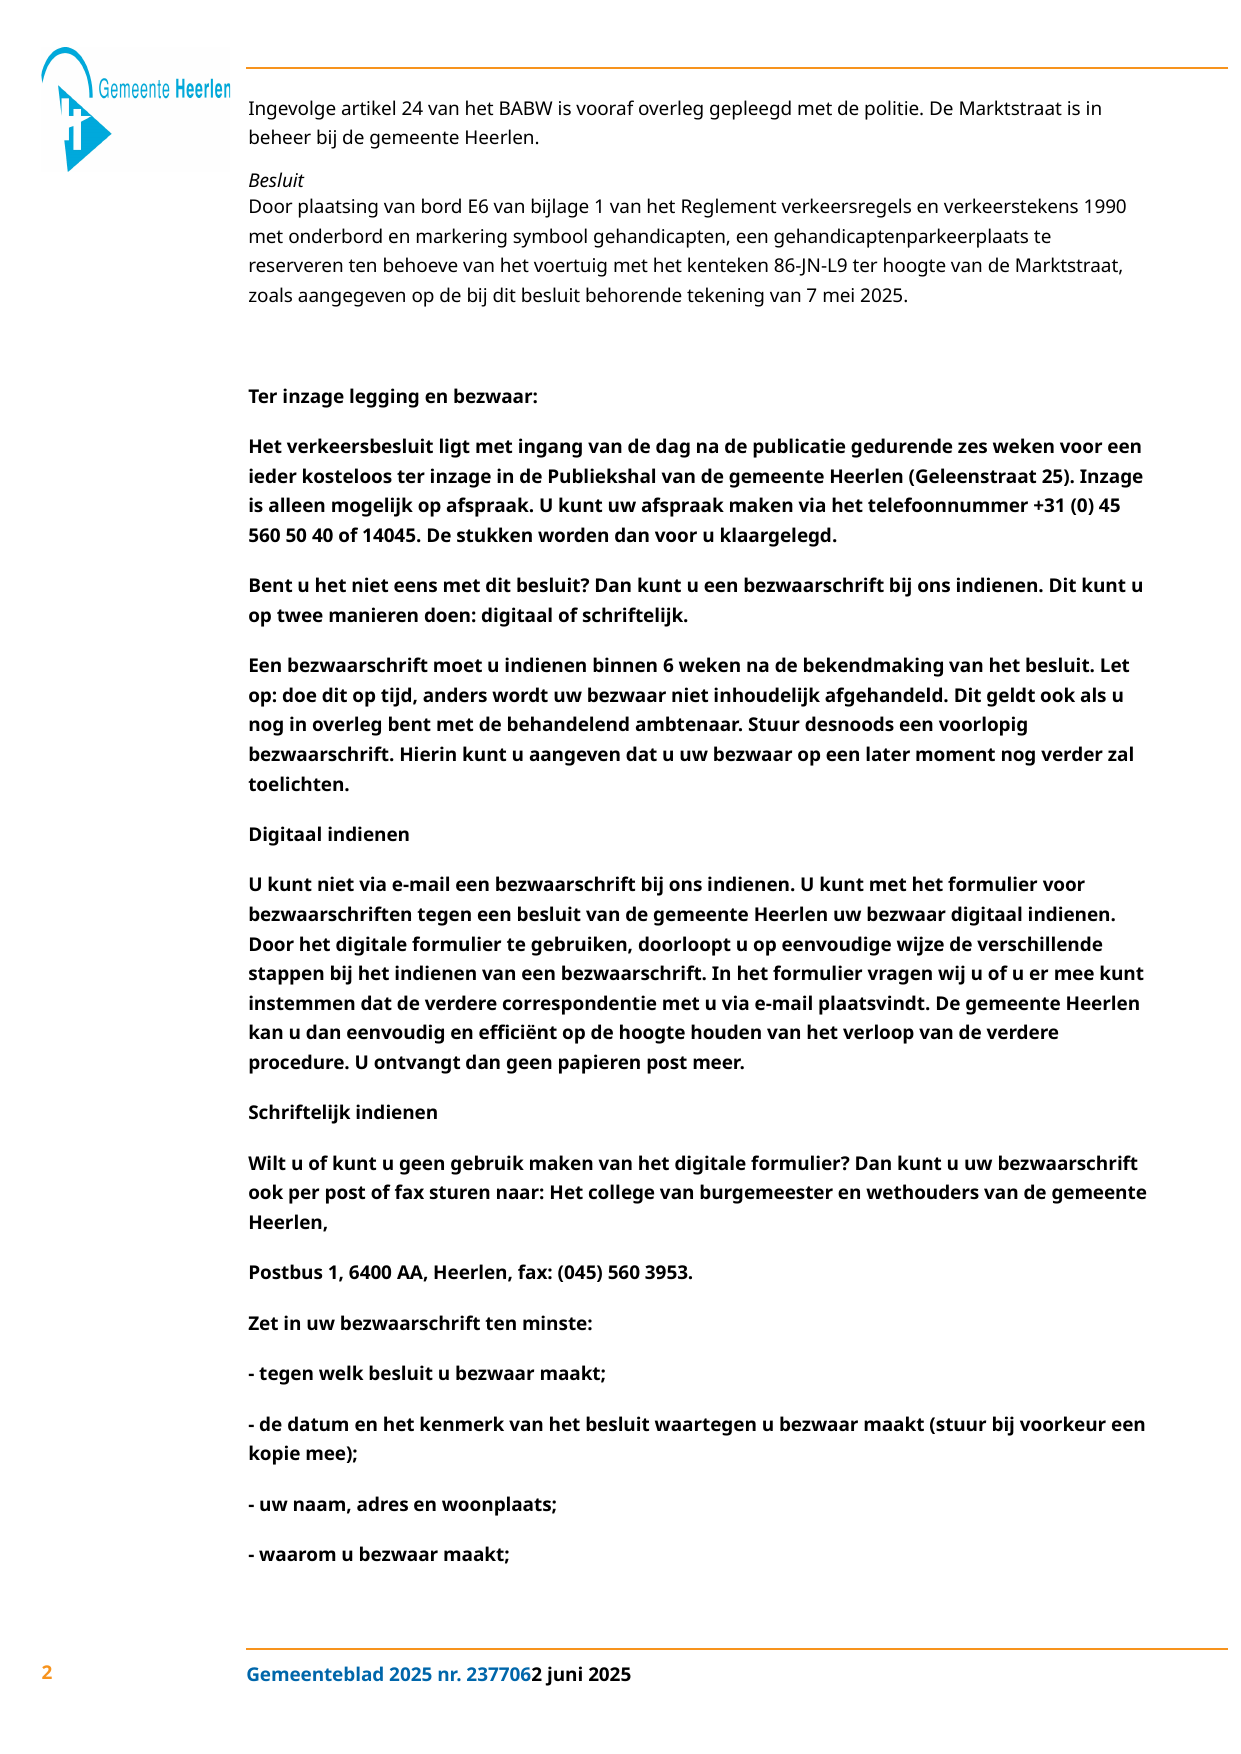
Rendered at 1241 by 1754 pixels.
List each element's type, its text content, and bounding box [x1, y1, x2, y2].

picture [41, 47, 59, 70]
text Besluit [248, 167, 1152, 193]
text Het verkeersbesluit ligt met ingang van de dag na de publicatie gedurende zes weken voor een ieder kosteloos ter inzage in de Publiekshal van de gemeente Heerlen (Geleenstraat 25). Inzage is alleen mogelijk op afspraak. U kunt uw afspraak maken via het telefoonnummer +31 (0) 45 560 50 40 of 14045. De stukken worden dan voor u klaargelegd. [248, 433, 1152, 548]
text Wilt u of kunt u geen gebruik maken van het digitale formulier? Dan kunt u uw bezwaarschrift ook per post of fax sturen naar: Het college van burgemeester en wethouders van de gemeente Heerlen, [248, 1150, 1152, 1235]
text - tegen welk besluit u bezwaar maakt; [248, 1360, 1152, 1386]
text Bent u het niet eens met dit besluit? Dan kunt u een bezwaarschrift bij ons indienen. Dit kunt u op twee manieren doen: digitaal of schriftelijk. [248, 572, 1152, 628]
text U kunt niet via e-mail een bezwaarschrift bij ons indienen. U kunt met het formulier voor bezwaarschriften tegen een besluit van de gemeente Heerlen uw bezwaar digitaal indienen. Door het digitale formulier te gebruiken, doorloopt u op eenvoudige wijze de verschillende stappen bij het indienen van een bezwaarschrift. In het formulier vragen wij u of u er mee kunt instemmen dat de verdere correspondentie met u via e-mail plaatsvindt. De gemeente Heerlen kan u dan eenvoudig en efficiënt op de hoogte houden van het verloop van de verdere procedure. U ontvangt dan geen papieren post meer. [248, 872, 1152, 1075]
text - waarom u bezwaar maakt; [248, 1541, 1152, 1567]
text - uw naam, adres en woonplaats; [248, 1491, 1152, 1516]
text Ter inzage legging en bezwaar: [248, 383, 1152, 408]
text Zet in uw bezwaarschrift ten minste: [248, 1310, 1152, 1336]
text Schriftelijk indienen [248, 1099, 1152, 1125]
text Postbus 1, 6400 AA, Heerlen, fax: (045) 560 3953. [248, 1259, 1152, 1285]
text Een bezwaarschrift moet u indienen binnen 6 weken na de bekendmaking van het besluit. Let op: doe dit op tijd, anders wordt uw bezwaar niet inhoudelijk afgehandeld. Dit geldt ook als u nog in overleg bent met de behandelend ambtenaar. Stuur desnoods een voorlopig bezwaarschrift. Hierin kunt u aangeven dat u uw bezwaar op een later moment nog verder zal toelichten. [248, 652, 1152, 796]
text - de datum en het kenmerk van het besluit waartegen u bezwaar maakt (stuur bij voorkeur een kopie mee); [248, 1411, 1152, 1466]
text Door plaatsing van bord E6 van bijlage 1 van het Reglement verkeersregels en verkeerstekens 1990 met onderbord en markering symbool gehandicapten, een gehandicaptenparkeerplaats te reserveren ten behoeve van het voertuig met het kenteken 86-JN-L9 ter hoogte van de Marktstraat, zoals aangegeven op de bij dit besluit behorende tekening van 7 mei 2025. [248, 193, 1152, 308]
picture [41, 47, 231, 172]
text Digitaal indienen [248, 821, 1152, 847]
text Ingevolge artikel 24 van het BABW is vooraf overleg gepleegd met de politie. De Marktstraat is in beheer bij de gemeente Heerlen. [248, 95, 1152, 150]
